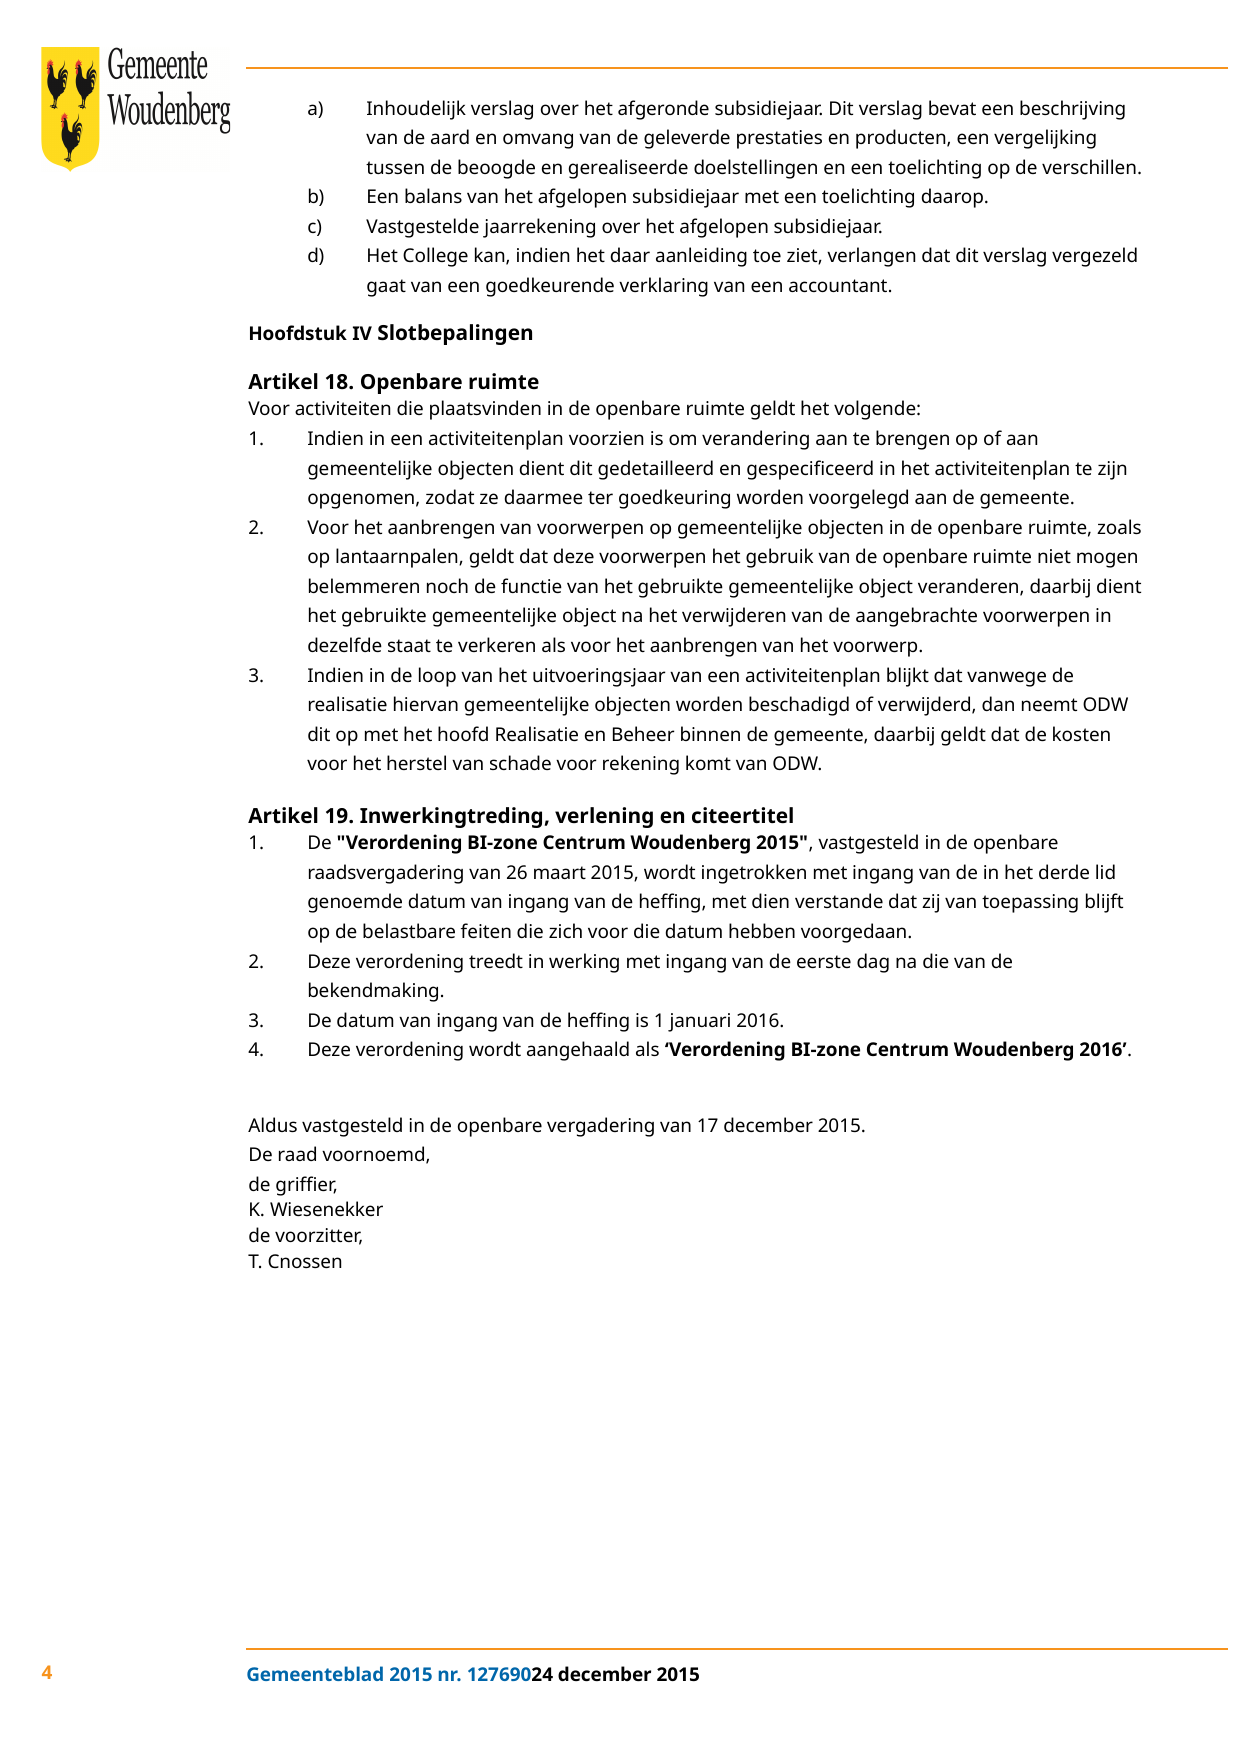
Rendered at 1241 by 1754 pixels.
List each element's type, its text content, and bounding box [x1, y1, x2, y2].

list Deze verordening treedt in werking met ingang van de eerste dag na die van de bekendmaking. [248, 948, 1152, 1003]
list Vastgestelde jaarrekening over het afgelopen subsidiejaar. [307, 213, 1152, 239]
list Indien in de loop van het uitvoeringsjaar van een activiteitenplan blijkt dat vanwege de realisatie hiervan gemeentelijke objecten worden beschadigd of verwijderd, dan neemt ODW dit op met het hoofd Realisatie en Beheer binnen de gemeente, daarbij geldt dat de kosten voor het herstel van schade voor rekening komt van ODW. [248, 662, 1152, 776]
text de voorzitter, [248, 1222, 1152, 1248]
text Artikel 19. Inwerkingtreding, verlening en citeertitel [248, 801, 1152, 829]
text T. Cnossen [248, 1248, 1152, 1274]
text K. Wiesenekker [248, 1197, 1152, 1222]
text Aldus vastgesteld in de openbare vergadering van 17 december 2015. [248, 1112, 1152, 1137]
text Hoofdstuk IV Slotbepalingen [248, 318, 1152, 346]
text Artikel 18. Openbare ruimte [248, 367, 1152, 396]
list Het College kan, indien het daar aanleiding toe ziet, verlangen dat dit verslag vergezeld gaat van een goedkeurende verklaring van een accountant. [307, 243, 1152, 298]
text Voor activiteiten die plaatsvinden in de openbare ruimte geldt het volgende: [248, 396, 1152, 421]
list Voor het aanbrengen van voorwerpen op gemeentelijke objecten in de openbare ruimte, zoals op lantaarnpalen, geldt dat deze voorwerpen het gebruik van de openbare ruimte niet mogen belemmeren noch de functie van het gebruikte gemeentelijke object veranderen, daarbij dient het gebruikte gemeentelijke object na het verwijderen van de aangebrachte voorwerpen in dezelfde staat te verkeren als voor het aanbrengen van het voorwerp. [248, 514, 1152, 658]
text de griffier, [248, 1171, 1152, 1197]
text De raad voornoemd, [248, 1141, 1152, 1167]
list De datum van ingang van de heffing is 1 januari 2016. [248, 1007, 1152, 1033]
list Indien in een activiteitenplan voorzien is om verandering aan te brengen op of aan gemeentelijke objecten dient dit gedetailleerd en gespecificeerd in het activiteitenplan te zijn opgenomen, zodat ze daarmee ter goedkeuring worden voorgelegd aan de gemeente. [248, 425, 1152, 510]
list Deze verordening wordt aangehaald als ‘Verordening BI-zone Centrum Woudenberg 2016’. [248, 1037, 1152, 1062]
picture [41, 47, 231, 172]
list De "Verordening BI-zone Centrum Woudenberg 2015", vastgesteld in de openbare raadsvergadering van 26 maart 2015, wordt ingetrokken met ingang van de in het derde lid genoemde datum van ingang van de heffing, met dien verstande dat zij van toepassing blijft op de belastbare feiten die zich voor die datum hebben voorgedaan. [248, 829, 1152, 944]
list Inhoudelijk verslag over het afgeronde subsidiejaar. Dit verslag bevat een beschrijving van de aard en omvang van de geleverde prestaties en producten, een vergelijking tussen de beoogde en gerealiseerde doelstellingen en een toelichting op de verschillen. [307, 95, 1152, 180]
list Een balans van het afgelopen subsidiejaar met een toelichting daarop. [307, 183, 1152, 209]
